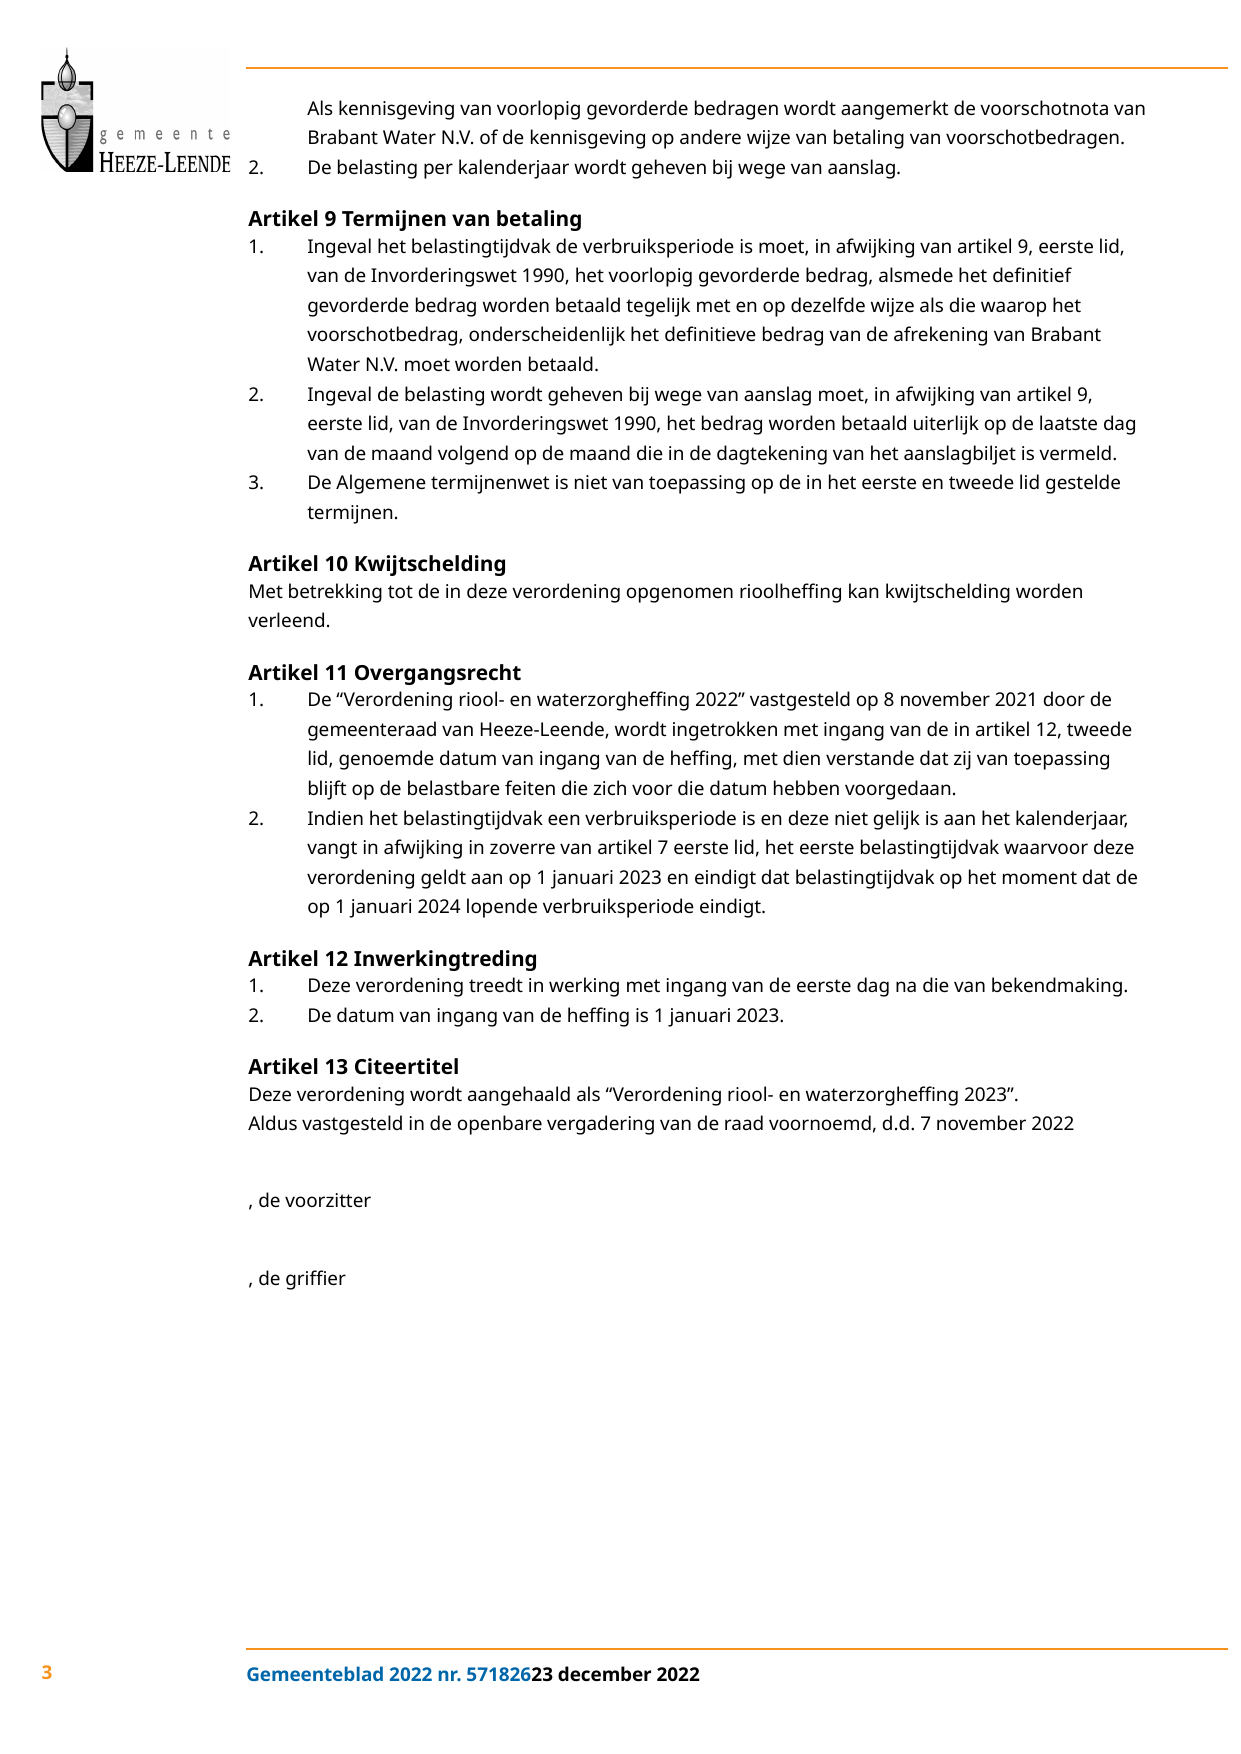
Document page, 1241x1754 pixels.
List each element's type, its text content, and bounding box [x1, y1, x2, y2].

list Ingeval het belastingtijdvak de verbruiksperiode is moet, in afwijking van artikel 9, eerste lid, van de Invorderingswet 1990, het voorlopig gevorderde bedrag, alsmede het definitief gevorderde bedrag worden betaald tegelijk met en op dezelfde wijze als die waarop het voorschotbedrag, onderscheidenlijk het definitieve bedrag van de afrekening van Brabant Water N.V. moet worden betaald. [248, 233, 1152, 377]
text Artikel 13 Citeertitel [248, 1052, 1152, 1081]
list De Algemene termijnenwet is niet van toepassing op de in het eerste en tweede lid gestelde termijnen. [248, 469, 1152, 525]
list De “Verordening riool- en waterzorgheffing 2022” vastgesteld op 8 november 2021 door de gemeenteraad van Heeze-Leende, wordt ingetrokken met ingang van de in artikel 12, tweede lid, genoemde datum van ingang van de heffing, met dien verstande dat zij van toepassing blijft op de belastbare feiten die zich voor die datum hebben voorgedaan. [248, 686, 1152, 801]
text , de voorzitter [248, 1187, 1152, 1213]
picture [41, 47, 231, 172]
list Deze verordening treedt in werking met ingang van de eerste dag na die van bekendmaking. [248, 972, 1152, 998]
text Artikel 11 Overgangsrecht [248, 658, 1152, 686]
text Aldus vastgesteld in de openbare vergadering van de raad voornoemd, d.d. 7 november 2022 [248, 1110, 1152, 1136]
list De belasting per kalenderjaar wordt geheven bij wege van aanslag. [248, 154, 1152, 180]
list Als kennisgeving van voorlopig gevorderde bedragen wordt aangemerkt de voorschotnota van Brabant Water N.V. of de kennisgeving op andere wijze van betaling van voorschotbedragen. [248, 95, 1152, 150]
text Artikel 12 Inwerkingtreding [248, 944, 1152, 972]
list Ingeval de belasting wordt geheven bij wege van aanslag moet, in afwijking van artikel 9, eerste lid, van de Invorderingswet 1990, het bedrag worden betaald uiterlijk op de laatste dag van de maand volgend op de maand die in de dagtekening van het aanslagbiljet is vermeld. [248, 381, 1152, 466]
text Artikel 10 Kwijtschelding [248, 549, 1152, 578]
text Artikel 9 Termijnen van betaling [248, 204, 1152, 233]
text Met betrekking tot de in deze verordening opgenomen rioolheffing kan kwijtschelding worden verleend. [248, 578, 1152, 633]
list Indien het belastingtijdvak een verbruiksperiode is en deze niet gelijk is aan het kalenderjaar, vangt in afwijking in zoverre van artikel 7 eerste lid, het eerste belastingtijdvak waarvoor deze verordening geldt aan op 1 januari 2023 en eindigt dat belastingtijdvak op het moment dat de op 1 januari 2024 lopende verbruiksperiode eindigt. [248, 805, 1152, 919]
list De datum van ingang van de heffing is 1 januari 2023. [248, 1002, 1152, 1028]
text , de griffier [248, 1265, 1152, 1290]
text Deze verordening wordt aangehaald als “Verordening riool- en waterzorgheffing 2023”. [248, 1081, 1152, 1106]
